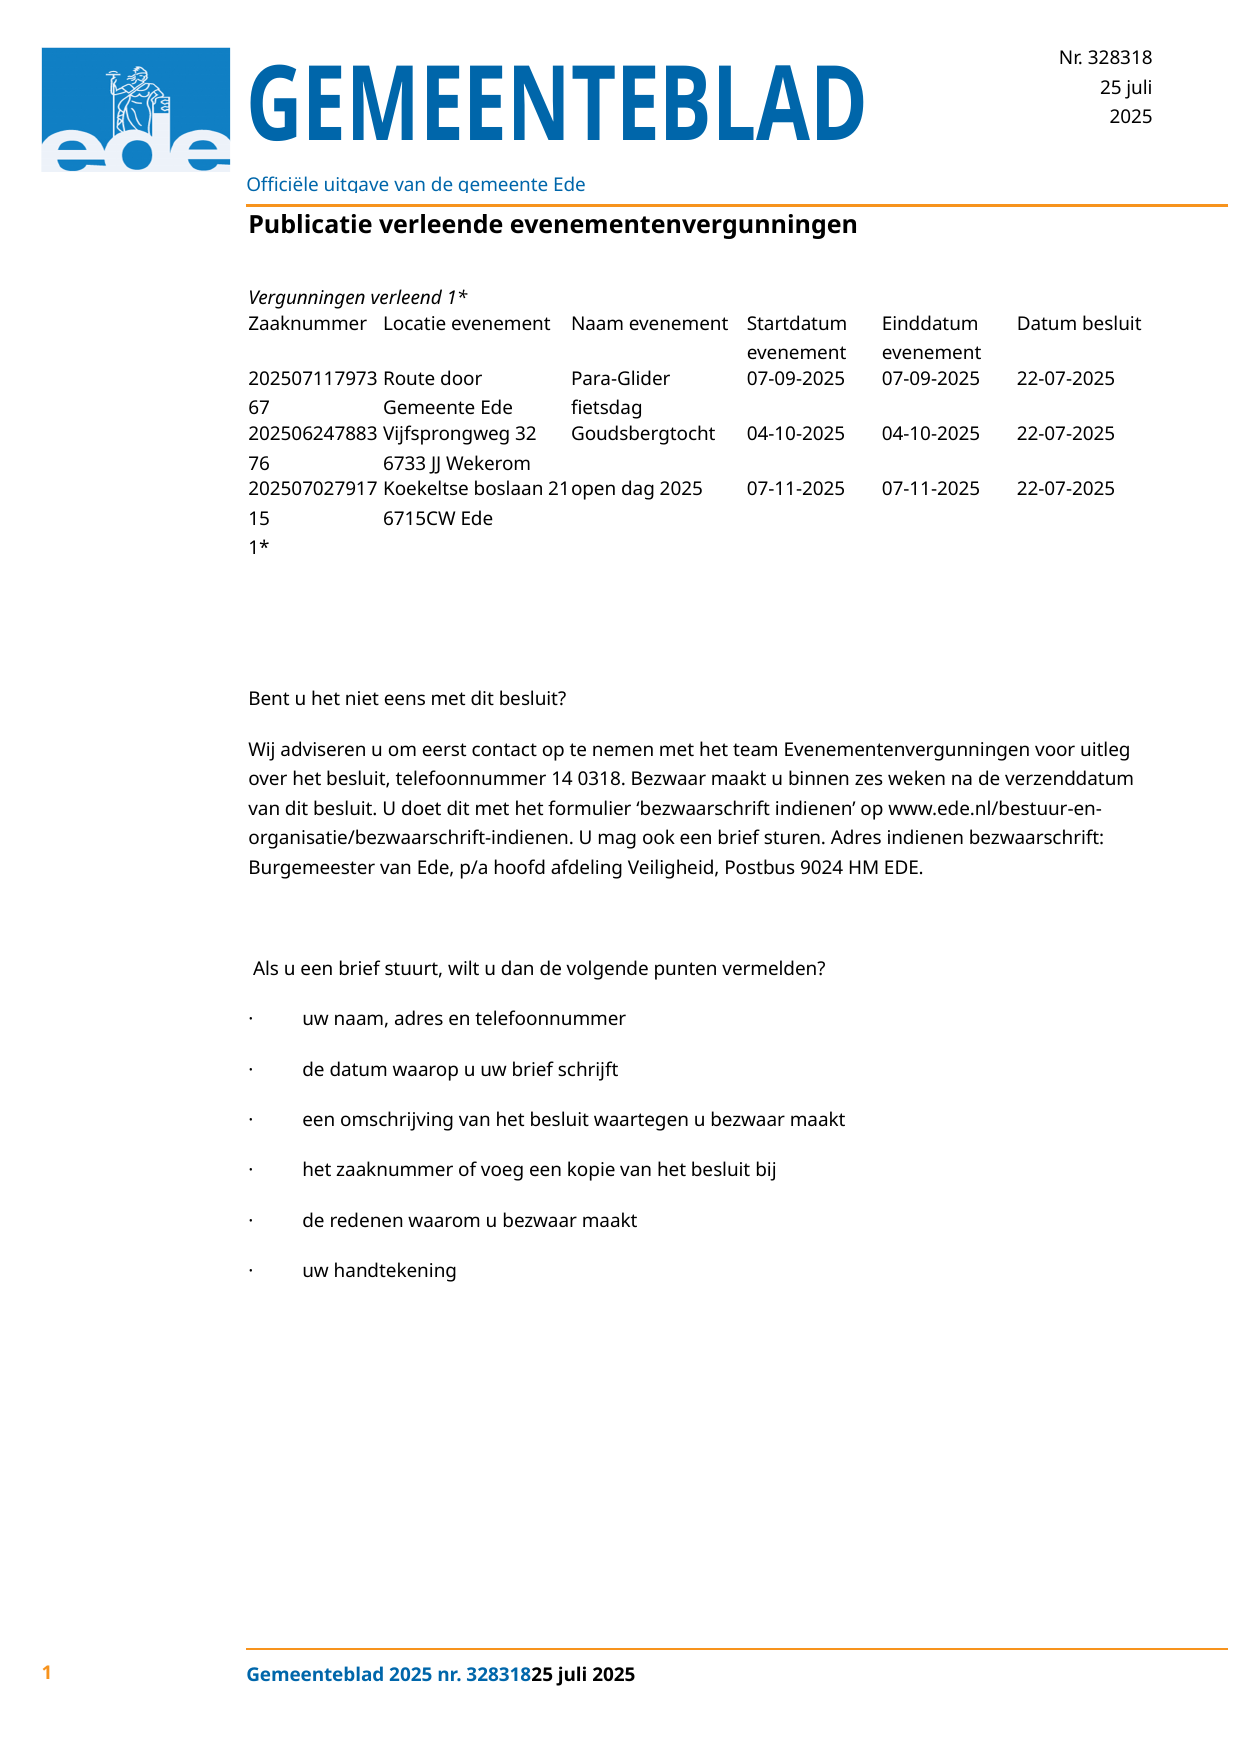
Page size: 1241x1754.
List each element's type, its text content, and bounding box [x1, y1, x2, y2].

table_cell 07-09-2025 [882, 365, 1017, 420]
text 1* [248, 534, 1152, 560]
text · de redenen waarom u bezwaar maakt [248, 1207, 1152, 1233]
text Wij adviseren u om eerst contact op te nemen met het team Evenementenvergunningen voor uitleg over het besluit, telefoonnummer 14 0318. Bezwaar maakt u binnen zes weken na de verzenddatum van dit besluit. U doet dit met het formulier ‘bezwaarschrift indienen’ op www.ede.nl/bestuur-en-organisatie/bezwaarschrift-indienen. U mag ook een brief sturen. Adres indienen bezwaarschrift: Burgemeester van Ede, p/a hoofd afdeling Veiligheid, Postbus 9024 HM EDE. [248, 736, 1152, 880]
text · de datum waarop u uw brief schrijft [248, 1056, 1152, 1082]
table_cell Para-Glider fietsdag [571, 365, 747, 420]
table_cell 07-09-2025 [747, 365, 882, 420]
table_cell Goudsbergtocht [571, 420, 747, 476]
table_cell 04-10-2025 [747, 420, 882, 476]
table_cell 04-10-2025 [882, 420, 1017, 476]
table_cell Vijfsprongweg 32 6733 JJ Wekerom [383, 420, 571, 476]
table_cell 20250711797367 [248, 365, 383, 420]
picture [41, 47, 231, 172]
table_cell 20250624788376 [248, 420, 383, 476]
table_header Naam evenement [571, 310, 747, 365]
table_cell 07-11-2025 [882, 476, 1017, 531]
text Bent u het niet eens met dit besluit? [248, 685, 1152, 711]
table_header Datum besluit [1017, 310, 1152, 365]
table_cell Koekeltse boslaan 21 6715CW Ede [383, 476, 571, 531]
text Als u een brief stuurt, wilt u dan de volgende punten vermelden? [248, 955, 1152, 981]
table_header Zaaknummer [248, 310, 383, 365]
table_cell 07-11-2025 [747, 476, 882, 531]
text · uw handtekening [248, 1257, 1152, 1283]
text · uw naam, adres en telefoonnummer [248, 1005, 1152, 1031]
text Vergunningen verleend 1* [248, 284, 1152, 309]
table_cell 20250702791715 [248, 476, 383, 531]
table_cell 22-07-2025 [1017, 476, 1152, 531]
table_header Startdatum evenement [747, 310, 882, 365]
text · het zaaknummer of voeg een kopie van het besluit bij [248, 1157, 1152, 1182]
table_header Locatie evenement [383, 310, 571, 365]
table_cell 22-07-2025 [1017, 365, 1152, 420]
table_header Einddatum evenement [882, 310, 1017, 365]
text · een omschrijving van het besluit waartegen u bezwaar maakt [248, 1106, 1152, 1132]
text Publicatie verleende evenementenvergunningen [248, 207, 1152, 241]
table_cell 22-07-2025 [1017, 420, 1152, 476]
table_cell open dag 2025 [571, 476, 747, 531]
table_cell Route door Gemeente Ede [383, 365, 571, 420]
